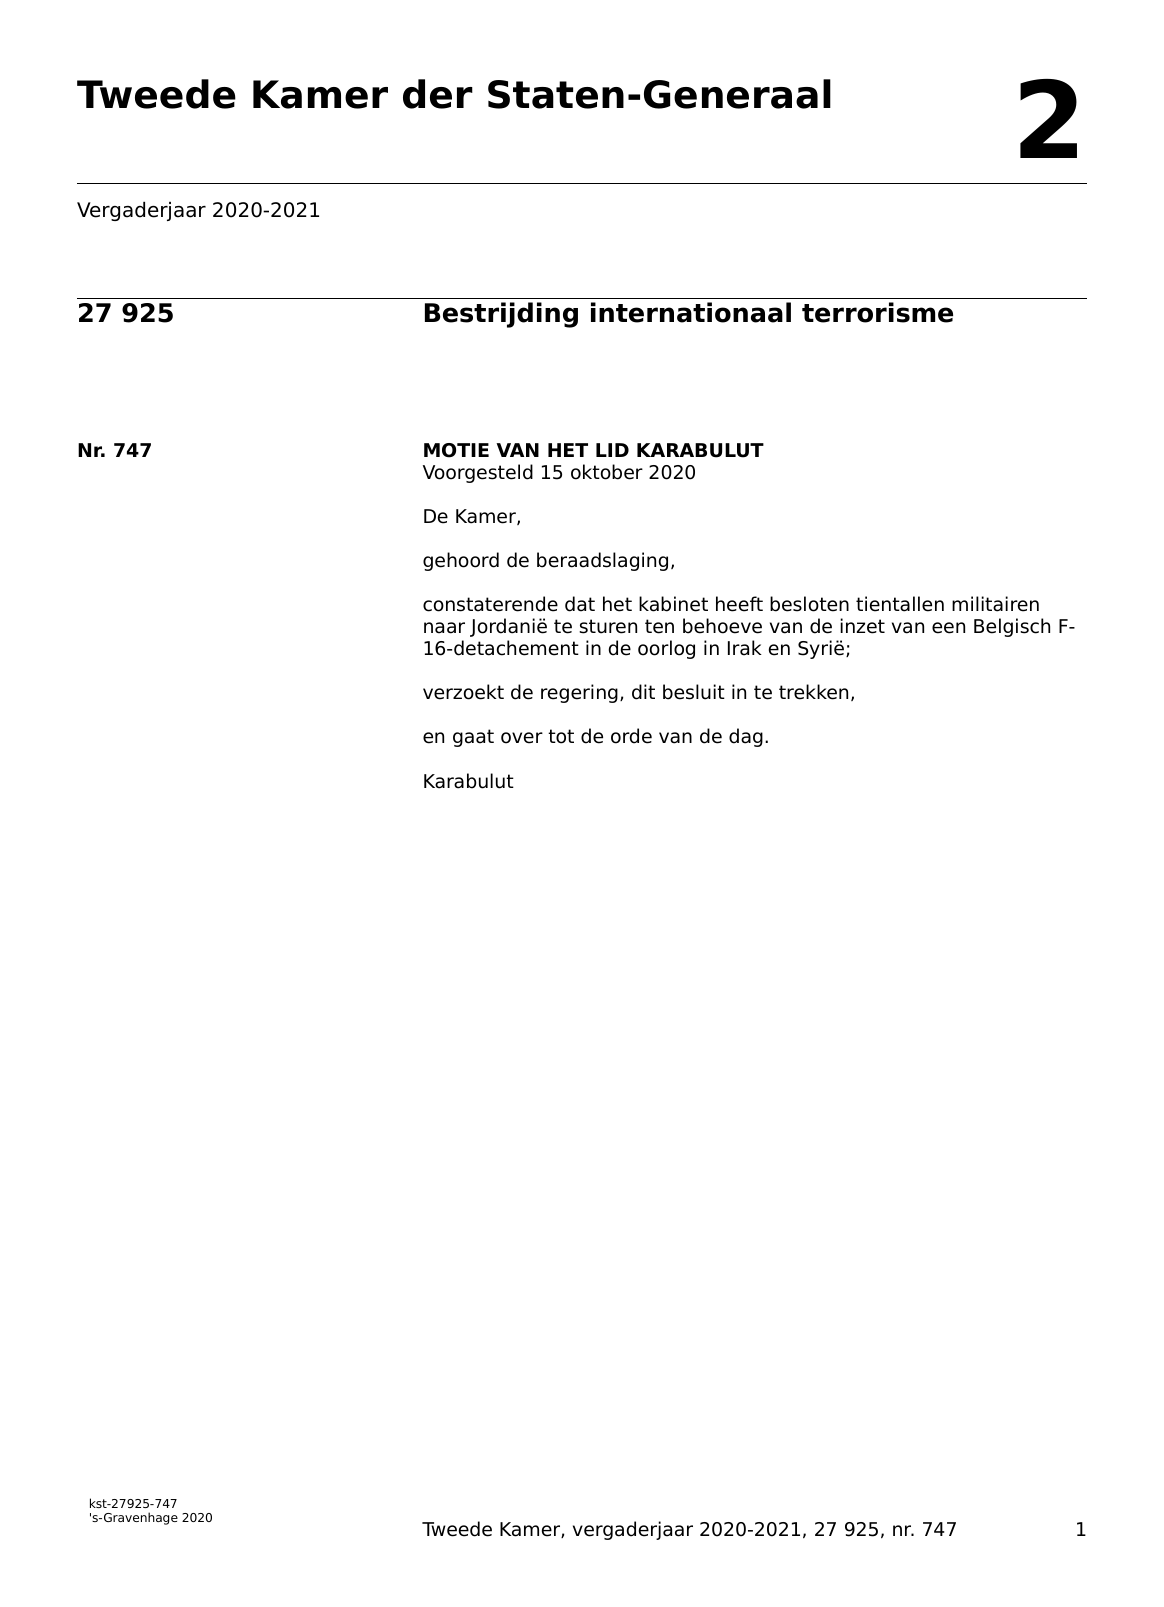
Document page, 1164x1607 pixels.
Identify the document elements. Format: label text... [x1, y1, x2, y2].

text Karabulut [422, 771, 1087, 793]
table_header 2 [886, 59, 1087, 183]
text Voorgesteld 15 oktober 2020 [422, 462, 1087, 484]
text 's-Gravenhage 2020 [88, 1511, 323, 1525]
table_cell Vergaderjaar 2020-2021 [77, 184, 1087, 298]
text constaterende dat het kabinet heeft besloten tientallen militairen naar Jordanië te sturen ten behoeve van de inzet van een Belgisch F-16-detachement in de oorlog in Irak en Syrië; [422, 594, 1087, 660]
subtitle Nr. 747 MOTIE VAN HET LID KARABULUT [77, 440, 1087, 462]
text en gaat over tot de orde van de dag. [422, 726, 1087, 748]
text kst-27925-747 [88, 1497, 323, 1511]
subtitle 27 925 Bestrijding internationaal terrorisme [77, 299, 1087, 329]
text gehoord de beraadslaging, [422, 550, 1087, 572]
text De Kamer, [422, 506, 1087, 528]
table_header Tweede Kamer der Staten-Generaal [77, 59, 886, 183]
text verzoekt de regering, dit besluit in te trekken, [422, 682, 1087, 704]
